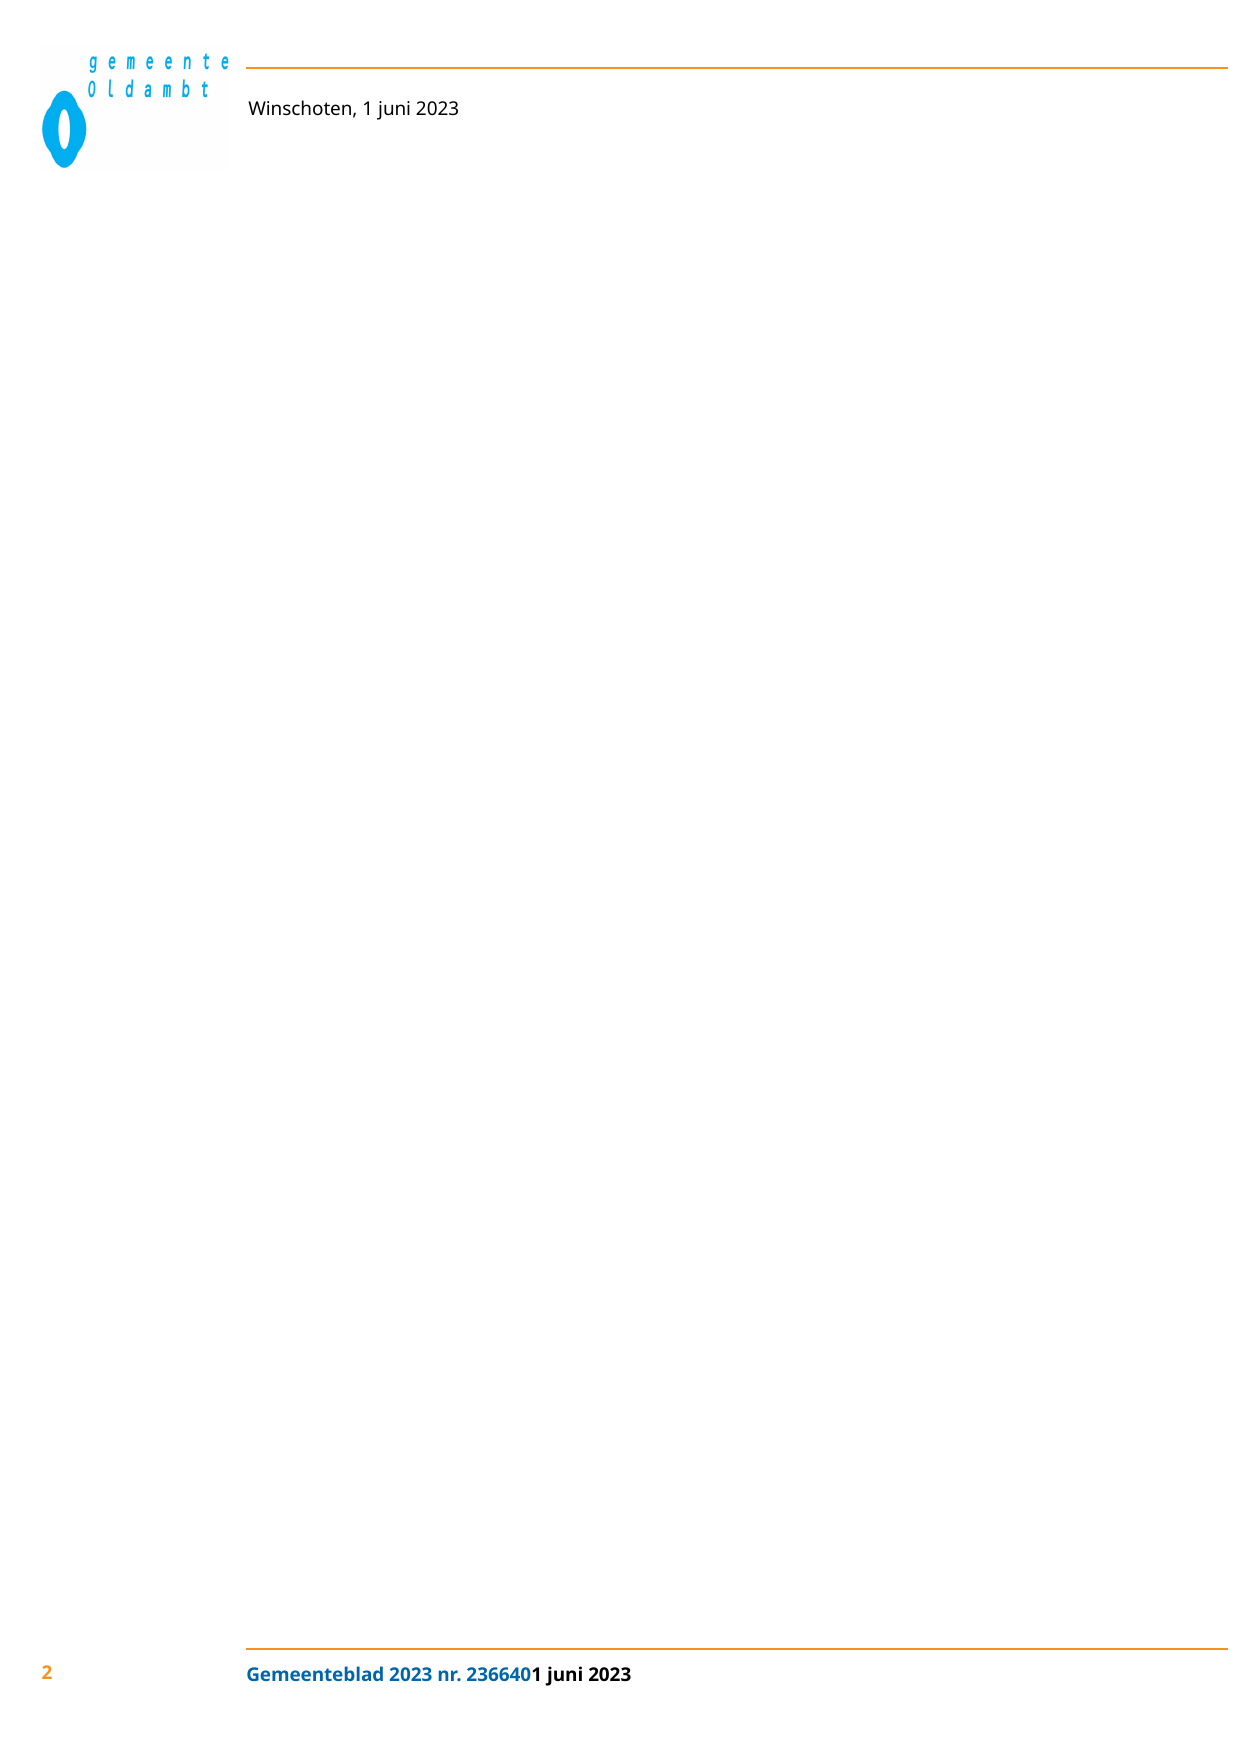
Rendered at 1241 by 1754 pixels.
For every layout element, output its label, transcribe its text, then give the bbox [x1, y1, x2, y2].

picture [41, 47, 231, 172]
text Winschoten, 1 juni 2023 [248, 95, 1152, 121]
